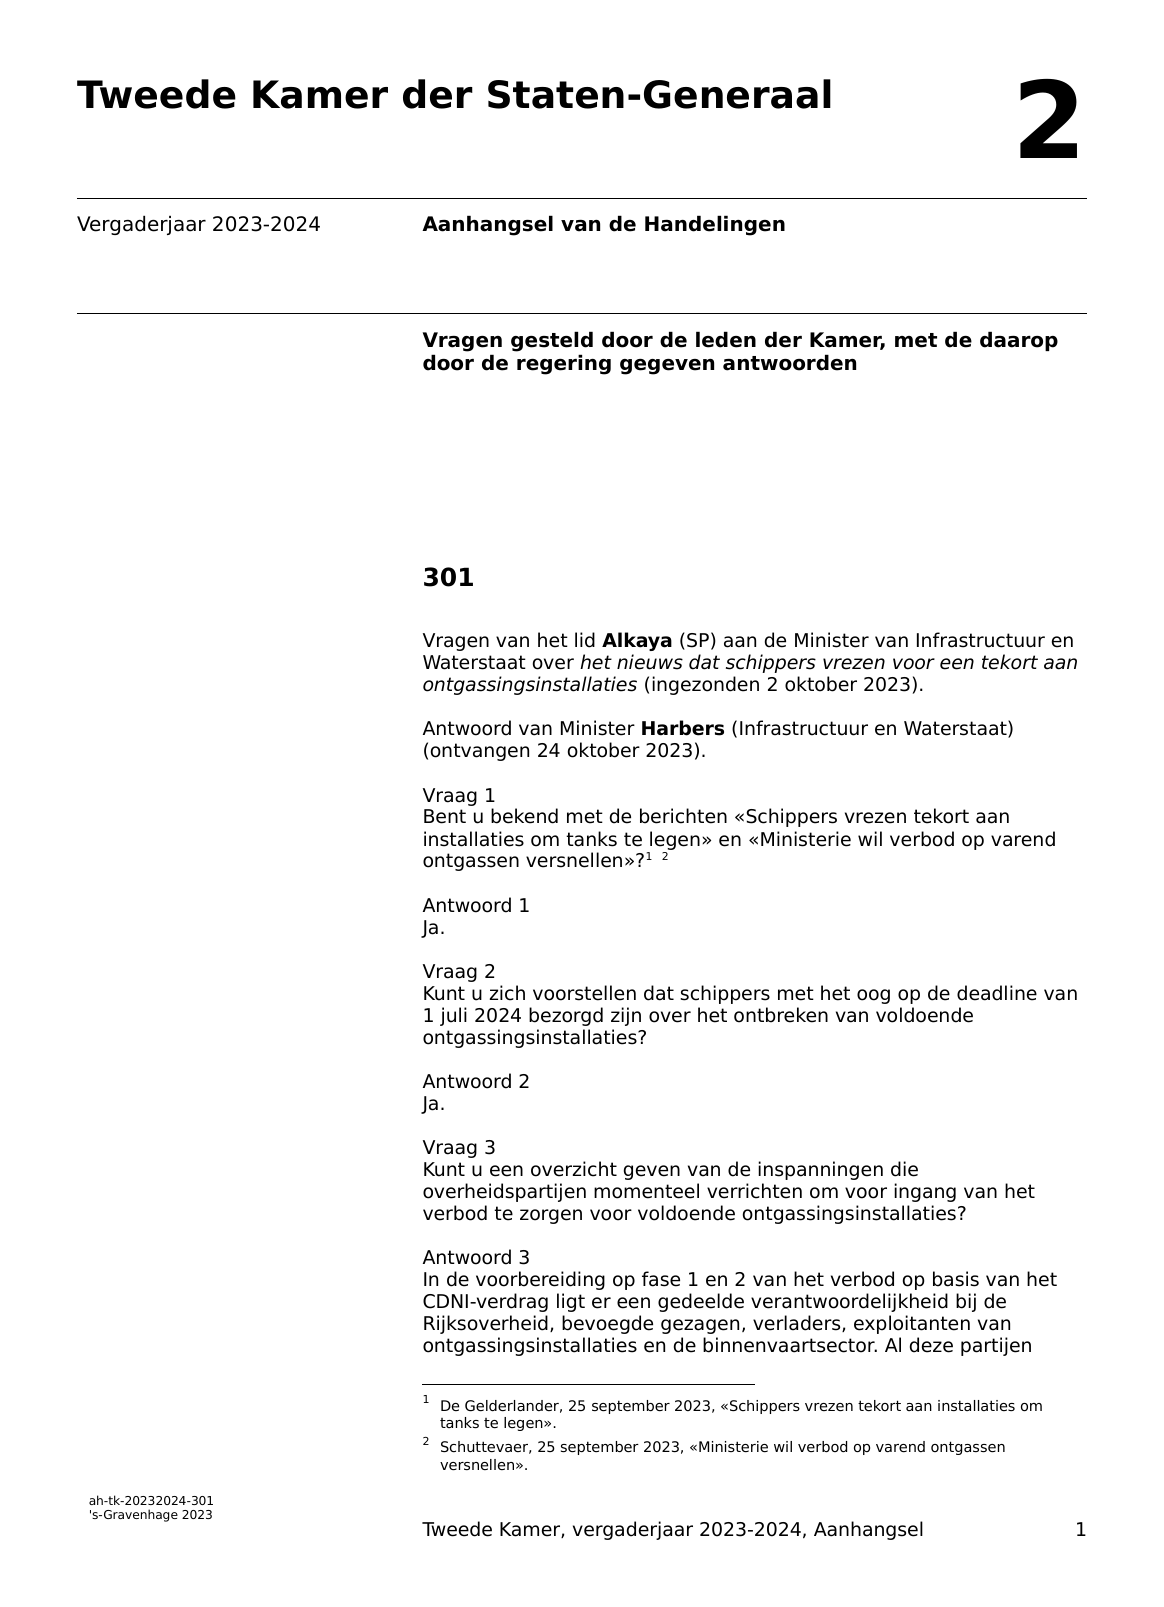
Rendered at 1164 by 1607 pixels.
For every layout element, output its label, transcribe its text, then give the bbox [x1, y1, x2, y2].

text Schuttevaer, 25 september 2023, «Ministerie wil verbod op varend ontgassen versnellen». [422, 1435, 1087, 1474]
text 's-Gravenhage 2023 [88, 1508, 323, 1522]
text Bent u bekend met de berichten «Schippers vrezen tekort aan installaties om tanks te legen» en «Ministerie wil verbod op varend ontgassen versnellen»? [422, 806, 1087, 872]
table_header 2 [886, 59, 1087, 198]
text In de voorbereiding op fase 1 en 2 van het verbod op basis van het CDNI-verdrag ligt er een gedeelde verantwoordelijkheid bij de Rijksoverheid, bevoegde gezagen, verladers, exploitanten van ontgassingsinstallaties en de binnenvaartsector. Al deze partijen [422, 1269, 1087, 1357]
text Antwoord 3 [422, 1247, 1087, 1269]
text Vraag 3 [422, 1137, 1087, 1159]
text ah-tk-20232024-301 [88, 1494, 323, 1508]
text Kunt u zich voorstellen dat schippers met het oog op de deadline van 1 juli 2024 bezorgd zijn over het ontbreken van voldoende ontgassingsinstallaties? [422, 983, 1087, 1049]
text Vraag 1 [422, 784, 1087, 806]
table_cell Vragen gesteld door de leden der Kamer, met de daarop door de regering gegeven antwoorden [422, 314, 1087, 375]
text Ja. [422, 1093, 1087, 1115]
text Antwoord 2 [422, 1071, 1087, 1093]
text Antwoord 1 [422, 894, 1087, 917]
text 301 [422, 563, 1087, 592]
text Kunt u een overzicht geven van de inspanningen die overheidspartijen momenteel verrichten om voor ingang van het verbod te zorgen voor voldoende ontgassingsinstallaties? [422, 1159, 1087, 1225]
table_cell Vergaderjaar 2023-2024 [77, 199, 422, 313]
table_cell [77, 314, 422, 375]
text Antwoord van Minister Harbers (Infrastructuur en Waterstaat) (ontvangen 24 oktober 2023). [422, 718, 1087, 762]
text Vragen van het lid Alkaya (SP) aan de Minister van Infrastructuur en Waterstaat over het nieuws dat schippers vrezen voor een tekort aan ontgassingsinstallaties (ingezonden 2 oktober 2023). [422, 630, 1087, 696]
text Vraag 2 [422, 961, 1087, 983]
text De Gelderlander, 25 september 2023, «Schippers vrezen tekort aan installaties om tanks te legen». [422, 1393, 1087, 1432]
text Ja. [422, 917, 1087, 938]
table_cell Aanhangsel van de Handelingen [422, 199, 1087, 313]
table_header Tweede Kamer der Staten-Generaal [77, 59, 886, 198]
